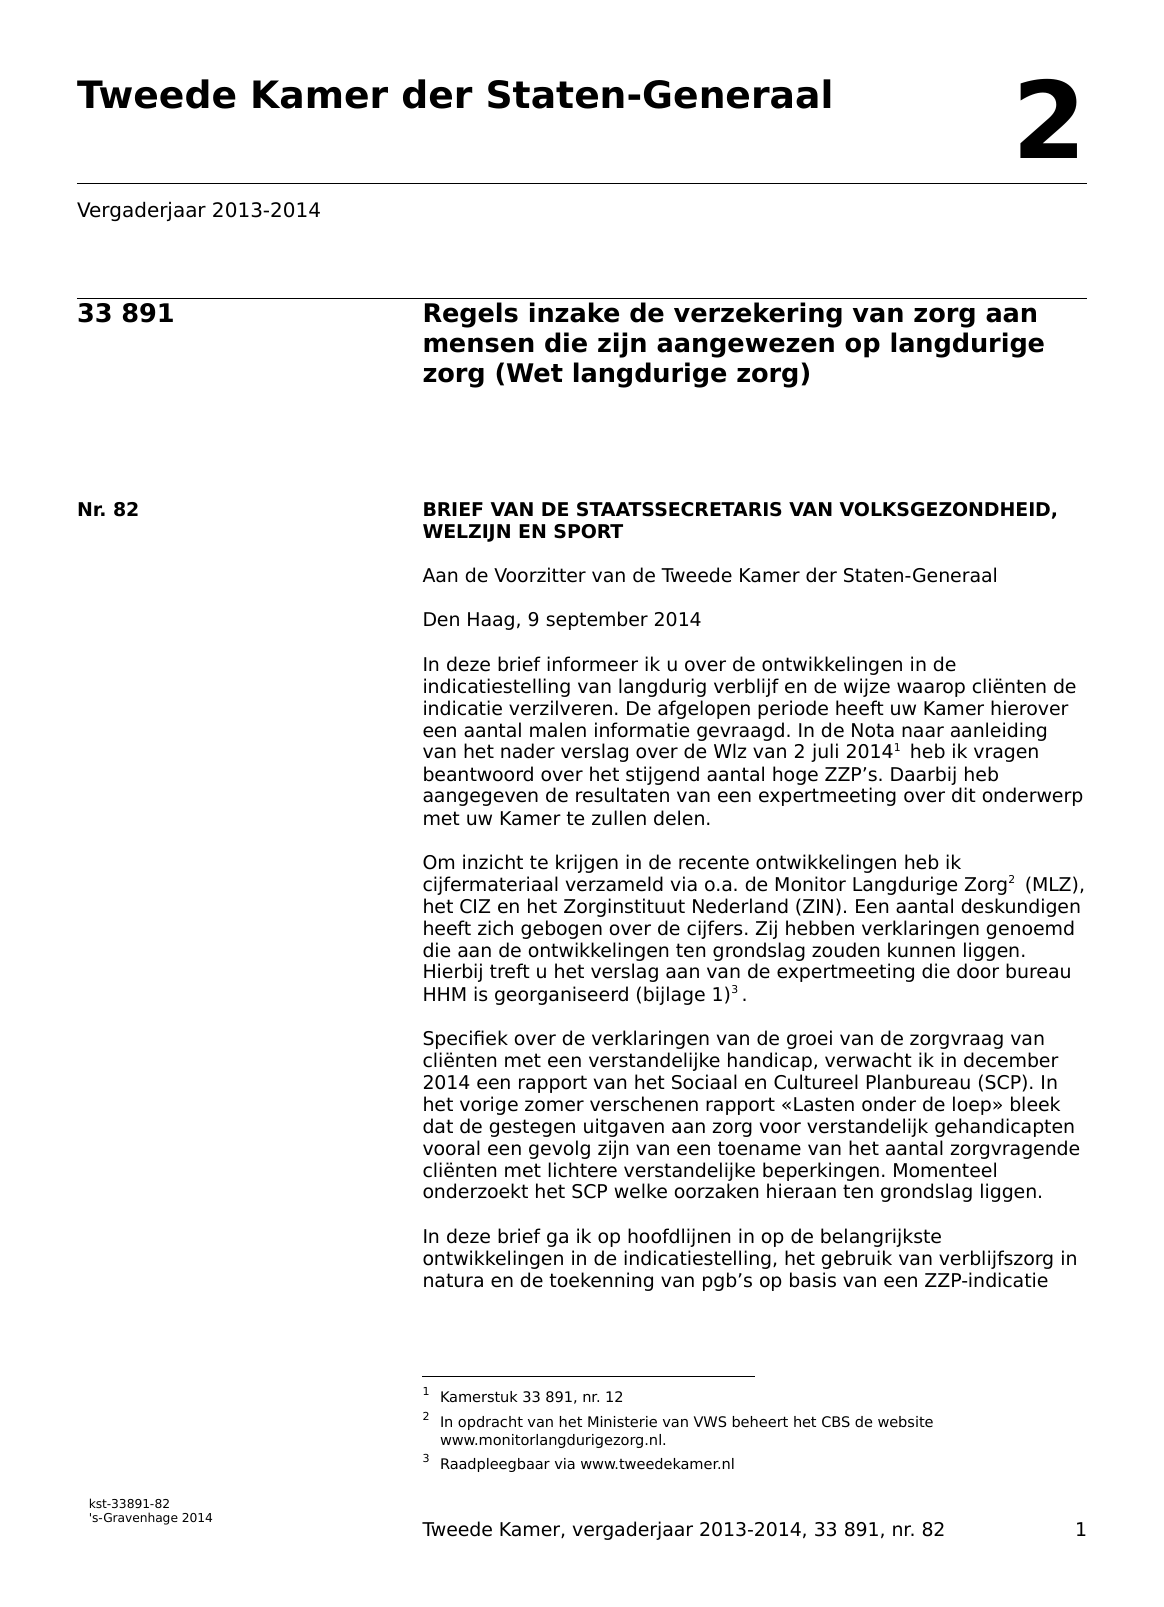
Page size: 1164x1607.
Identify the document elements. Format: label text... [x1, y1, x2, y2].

text Specifiek over de verklaringen van de groei van de zorgvraag van cliënten met een verstandelijke handicap, verwacht ik in december 2014 een rapport van het Sociaal en Cultureel Planbureau (SCP). In het vorige zomer verschenen rapport «Lasten onder de loep» bleek dat de gestegen uitgaven aan zorg voor verstandelijk gehandicapten vooral een gevolg zijn van een toename van het aantal zorgvragende cliënten met lichtere verstandelijke beperkingen. Momenteel onderzoekt het SCP welke oorzaken hieraan ten grondslag liggen. [422, 1028, 1087, 1203]
text Kamerstuk 33 891, nr. 12 [422, 1385, 1087, 1407]
table_cell Vergaderjaar 2013-2014 [77, 184, 1087, 298]
text In opdracht van het Ministerie van VWS beheert het CBS de website www.monitorlangdurigezorg.nl. [422, 1410, 1087, 1449]
text In deze brief ga ik op hoofdlijnen in op de belangrijkste ontwikkelingen in de indicatiestelling, het gebruik van verblijfszorg in natura en de toekenning van pgb’s op basis van een ZZP-indicatie [422, 1226, 1087, 1292]
text Den Haag, 9 september 2014 [422, 609, 1087, 631]
table_header 2 [886, 59, 1087, 183]
text In deze brief informeer ik u over de ontwikkelingen in de indicatiestelling van langdurig verblijf en de wijze waarop cliënten de indicatie verzilveren. De afgelopen periode heeft uw Kamer hierover een aantal malen informatie gevraagd. In de Nota naar aanleiding van het nader verslag over de Wlz van 2 juli 2014 heb ik vragen beantwoord over het stijgend aantal hoge ZZP’s. Daarbij heb aangegeven de resultaten van een expertmeeting over dit onderwerp met uw Kamer te zullen delen. [422, 653, 1087, 829]
subtitle Nr. 82 BRIEF VAN DE STAATSSECRETARIS VAN VOLKSGEZONDHEID, WELZIJN EN SPORT [77, 499, 1087, 543]
table_header Tweede Kamer der Staten-Generaal [77, 59, 886, 183]
text Raadpleegbaar via www.tweedekamer.nl [422, 1452, 1087, 1474]
text 's-Gravenhage 2014 [88, 1511, 323, 1525]
text Om inzicht te krijgen in de recente ontwikkelingen heb ik cijfermateriaal verzameld via o.a. de Monitor Langdurige Zorg (MLZ), het CIZ en het Zorginstituut Nederland (ZIN). Een aantal deskundigen heeft zich gebogen over de cijfers. Zij hebben verklaringen genoemd die aan de ontwikkelingen ten grondslag zouden kunnen liggen. Hierbij treft u het verslag aan van de expertmeeting die door bureau HHM is georganiseerd (bijlage 1). [422, 852, 1087, 1005]
subtitle 33 891 Regels inzake de verzekering van zorg aan mensen die zijn aangewezen op langdurige zorg (Wet langdurige zorg) [77, 299, 1087, 388]
text kst-33891-82 [88, 1497, 323, 1511]
text Aan de Voorzitter van de Tweede Kamer der Staten-Generaal [422, 565, 1087, 587]
